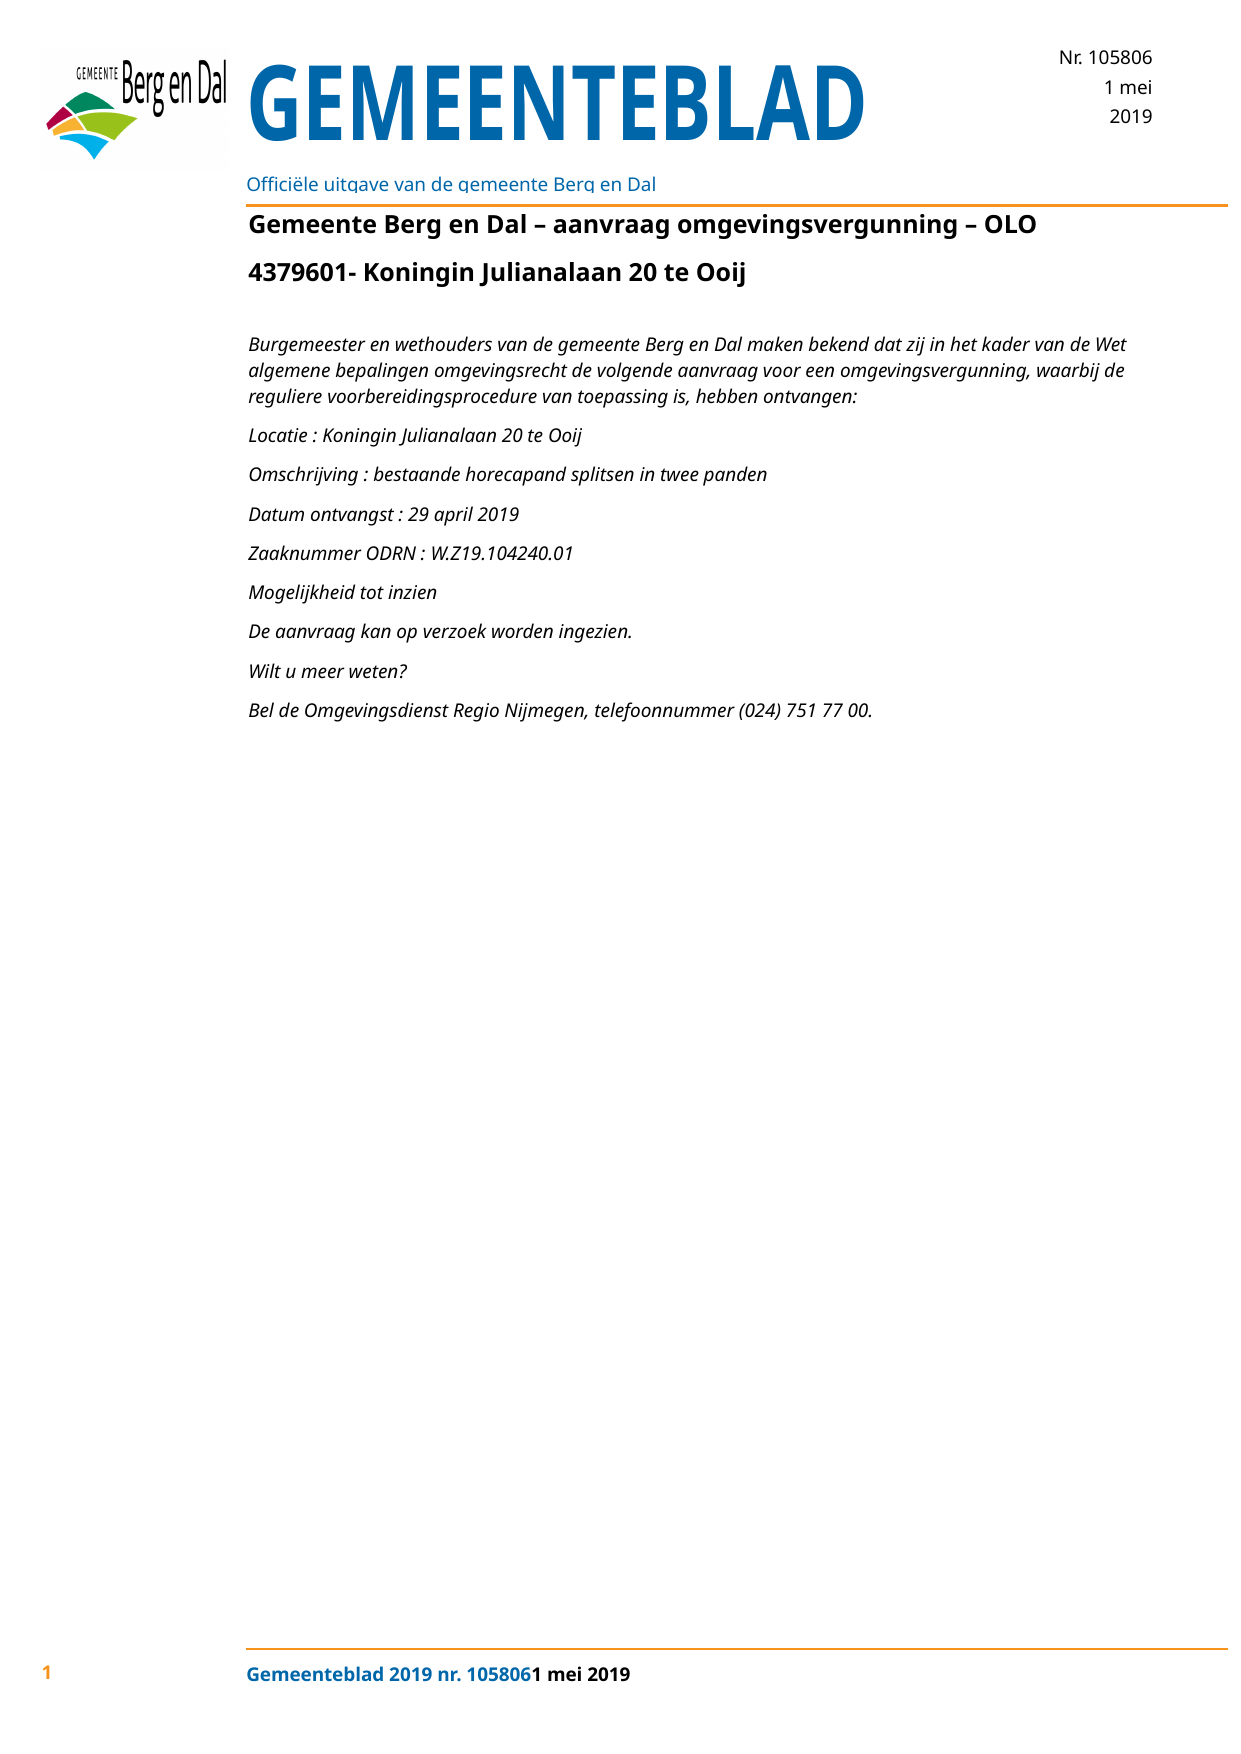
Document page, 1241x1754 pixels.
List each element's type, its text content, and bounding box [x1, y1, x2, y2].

text Mogelijkheid tot inzien [248, 579, 1152, 605]
text Wilt u meer weten? [248, 658, 1152, 683]
text Zaaknummer ODRN : W.Z19.104240.01 [248, 540, 1152, 566]
text Datum ontvangst : 29 april 2019 [248, 501, 1152, 526]
text De aanvraag kan op verzoek worden ingezien. [248, 618, 1152, 644]
picture [41, 47, 231, 172]
text Gemeente Berg en Dal – aanvraag omgevingsvergunning – OLO 4379601- Koningin Julianalaan 20 te Ooij [248, 207, 1152, 288]
text Burgemeester en wethouders van de gemeente Berg en Dal maken bekend dat zij in het kader van de Wet algemene bepalingen omgevingsrecht de volgende aanvraag voor een omgevingsvergunning, waarbij de reguliere voorbereidingsprocedure van toepassing is, hebben ontvangen: [248, 331, 1152, 409]
text Bel de Omgevingsdienst Regio Nijmegen, telefoonnummer (024) 751 77 00. [248, 697, 1152, 723]
text Locatie : Koningin Julianalaan 20 te Ooij [248, 422, 1152, 448]
text Omschrijving : bestaande horecapand splitsen in twee panden [248, 461, 1152, 487]
